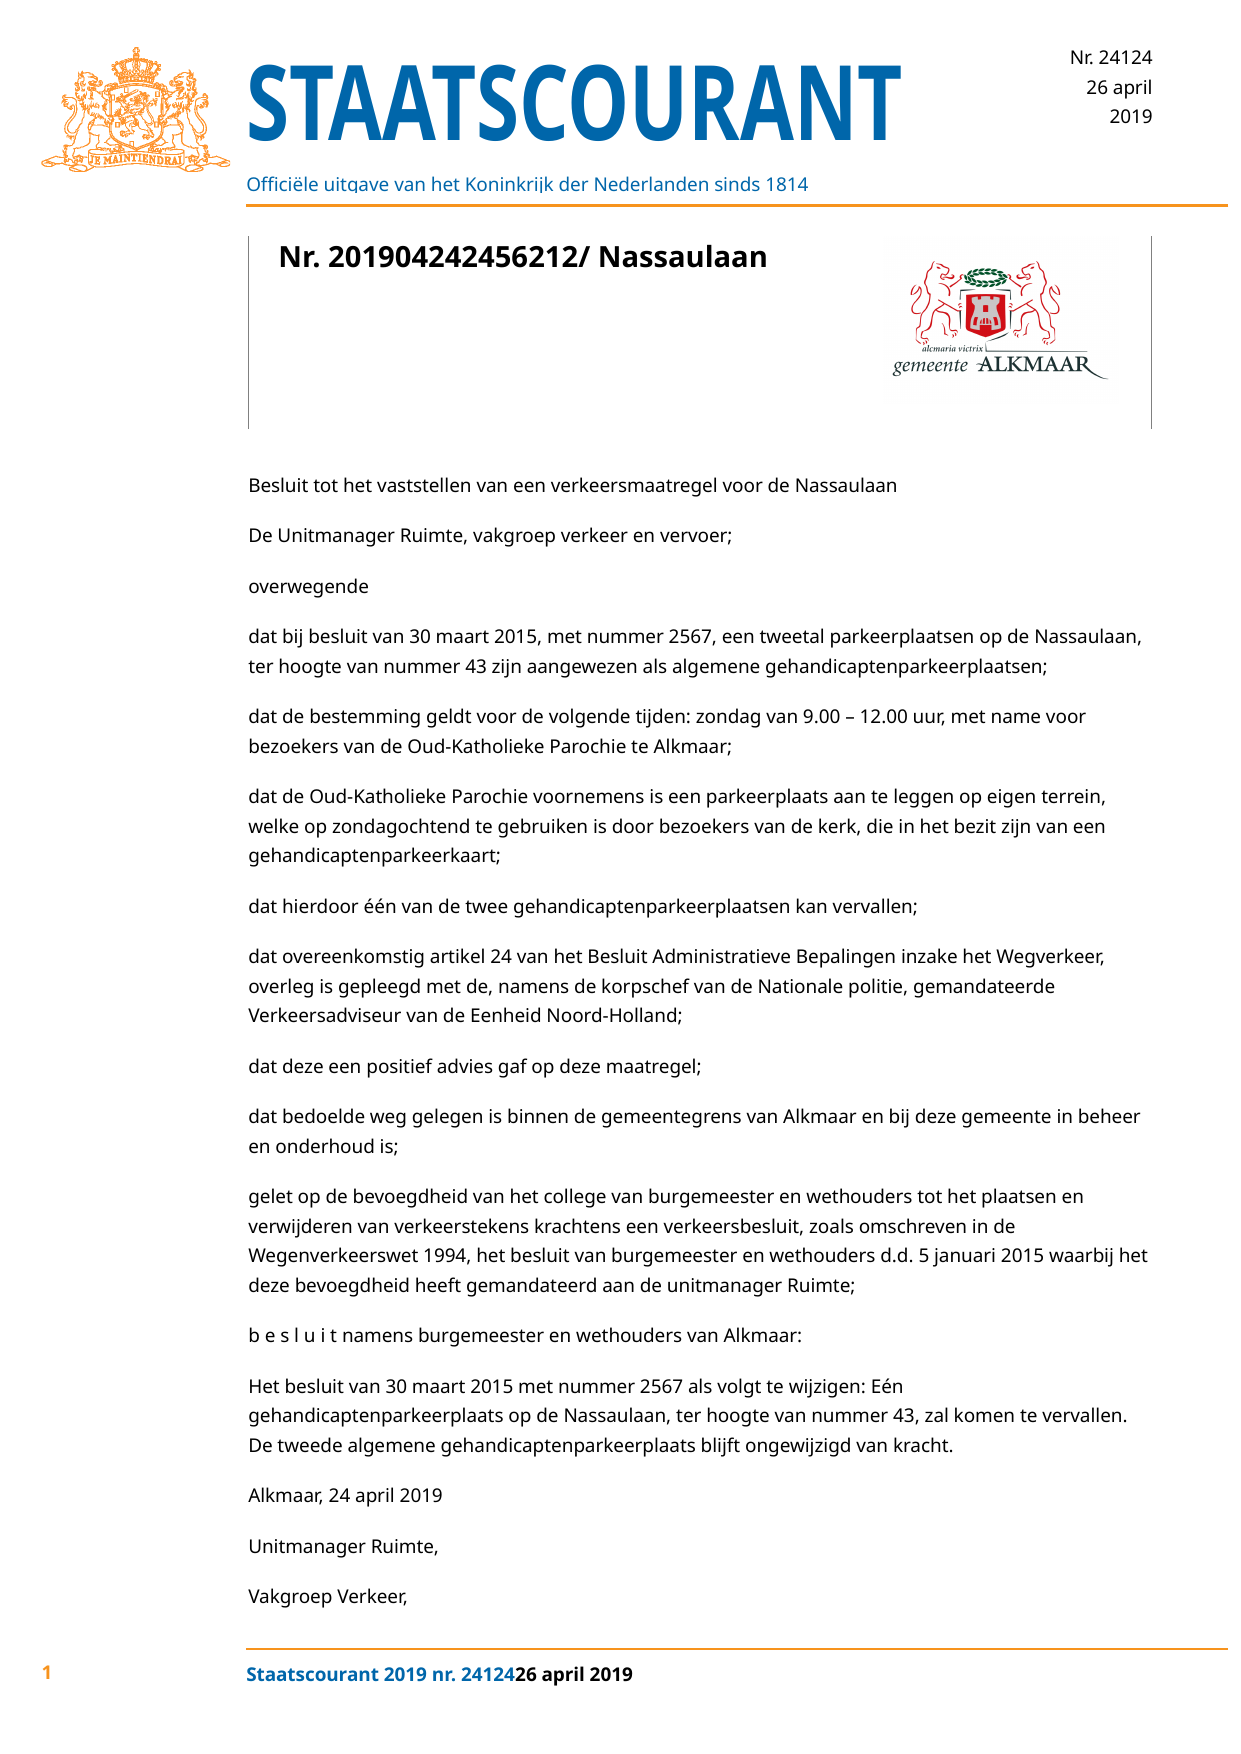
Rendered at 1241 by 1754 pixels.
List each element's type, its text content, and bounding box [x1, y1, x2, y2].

text Unitmanager Ruimte, [248, 1533, 1152, 1559]
text dat deze een positief advies gaf op deze maatregel; [248, 1053, 1152, 1079]
table_header Nr. 201904242456212/ Nassaulaan [249, 236, 850, 429]
text dat de Oud-Katholieke Parochie voornemens is een parkeerplaats aan te leggen op eigen terrein, welke op zondagochtend te gebruiken is door bezoekers van de kerk, die in het bezit zijn van een gehandicaptenparkeerkaart; [248, 783, 1152, 868]
table_header [850, 236, 1151, 429]
text b e s l u i t namens burgemeester en wethouders van Alkmaar: [248, 1323, 1152, 1348]
text dat de bestemming geldt voor de volgende tijden: zondag van 9.00 – 12.00 uur, met name voor bezoekers van de Oud-Katholieke Parochie te Alkmaar; [248, 703, 1152, 759]
text De Unitmanager Ruimte, vakgroep verkeer en vervoer; [248, 523, 1152, 548]
text dat hierdoor één van de twee gehandicaptenparkeerplaatsen kan vervallen; [248, 893, 1152, 919]
text overwegende [248, 573, 1152, 599]
text Alkmaar, 24 april 2019 [248, 1483, 1152, 1508]
text dat overeenkomstig artikel 24 van het Besluit Administratieve Bepalingen inzake het Wegverkeer, overleg is gepleegd met de, namens de korpschef van de Nationale politie, gemandateerde Verkeersadviseur van de Eenheid Noord-Holland; [248, 943, 1152, 1028]
text gelet op de bevoegdheid van het college van burgemeester en wethouders tot het plaatsen en verwijderen van verkeerstekens krachtens een verkeersbesluit, zoals omschreven in de Wegenverkeerswet 1994, het besluit van burgemeester en wethouders d.d. 5 januari 2015 waarbij het deze bevoegdheid heeft gemandateerd aan de unitmanager Ruimte; [248, 1183, 1152, 1298]
text dat bedoelde weg gelegen is binnen de gemeentegrens van Alkmaar en bij deze gemeente in beheer en onderhoud is; [248, 1103, 1152, 1159]
text Vakgroep Verkeer, [248, 1583, 1152, 1609]
text Het besluit van 30 maart 2015 met nummer 2567 als volgt te wijzigen: Eén gehandicaptenparkeerplaats op de Nassaulaan, ter hoogte van nummer 43, zal komen te vervallen. De tweede algemene gehandicaptenparkeerplaats blijft ongewijzigd van kracht. [248, 1373, 1152, 1458]
picture [882, 236, 1119, 404]
text Besluit tot het vaststellen van een verkeersmaatregel voor de Nassaulaan [248, 472, 1152, 498]
picture [41, 47, 231, 172]
text dat bij besluit van 30 maart 2015, met nummer 2567, een tweetal parkeerplaatsen op de Nassaulaan, ter hoogte van nummer 43 zijn aangewezen als algemene gehandicaptenparkeerplaatsen; [248, 623, 1152, 679]
